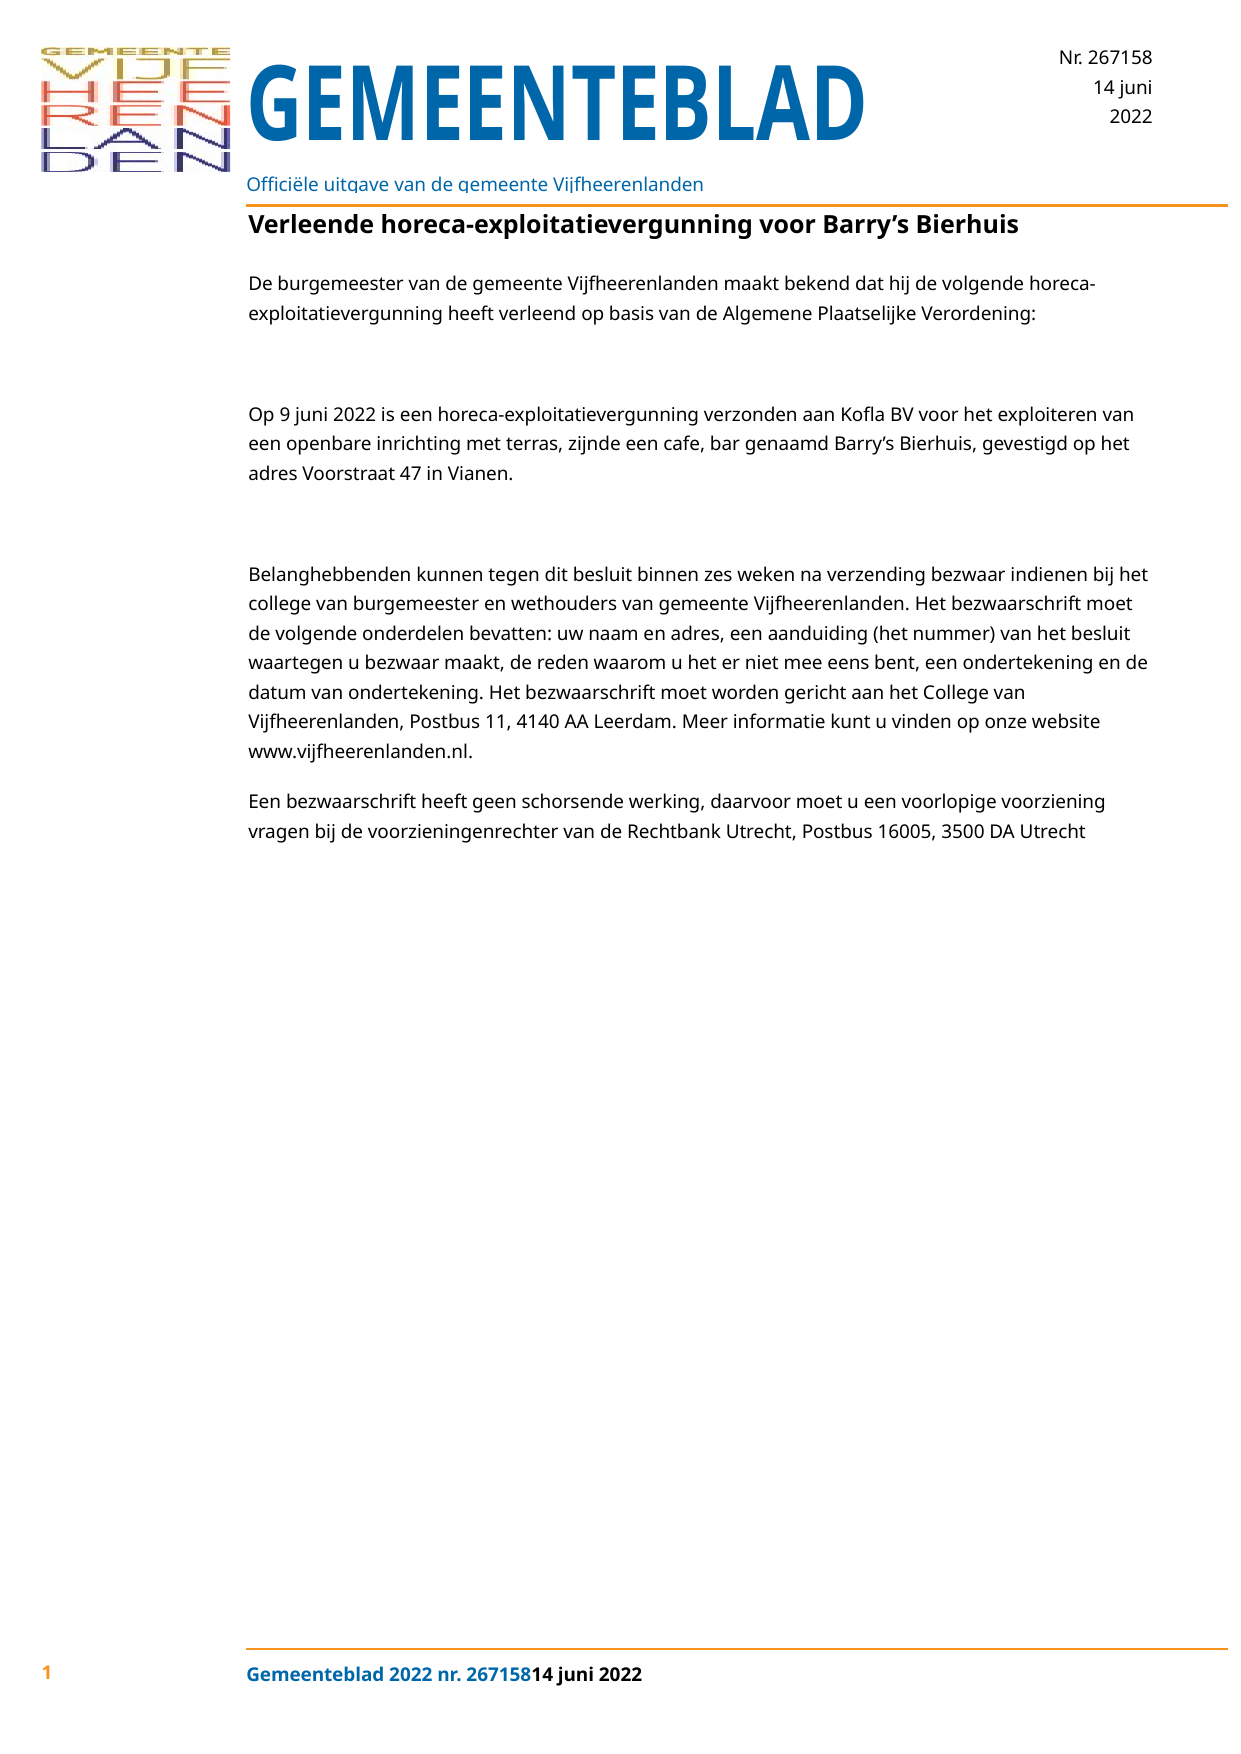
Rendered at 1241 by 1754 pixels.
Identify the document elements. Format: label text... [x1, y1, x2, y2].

text Op 9 juni 2022 is een horeca-exploitatievergunning verzonden aan Kofla BV voor het exploiteren van een openbare inrichting met terras, zijnde een cafe, bar genaamd Barry’s Bierhuis, gevestigd op het adres Voorstraat 47 in Vianen. [248, 401, 1152, 486]
picture [41, 47, 231, 172]
text Belanghebbenden kunnen tegen dit besluit binnen zes weken na verzending bezwaar indienen bij het college van burgemeester en wethouders van gemeente Vijfheerenlanden. Het bezwaarschrift moet de volgende onderdelen bevatten: uw naam en adres, een aanduiding (het nummer) van het besluit waartegen u bezwaar maakt, de reden waarom u het er niet mee eens bent, een ondertekening en de datum van ondertekening. Het bezwaarschrift moet worden gericht aan het College van Vijfheerenlanden, Postbus 11, 4140 AA Leerdam. Meer informatie kunt u vinden op onze website www.vijfheerenlanden.nl. [248, 561, 1152, 764]
text Verleende horeca-exploitatievergunning voor Barry’s Bierhuis [248, 207, 1152, 241]
text Een bezwaarschrift heeft geen schorsende werking, daarvoor moet u een voorlopige voorziening vragen bij de voorzieningenrechter van de Rechtbank Utrecht, Postbus 16005, 3500 DA Utrecht [248, 789, 1152, 844]
text De burgemeester van de gemeente Vijfheerenlanden maakt bekend dat hij de volgende horeca-exploitatievergunning heeft verleend op basis van de Algemene Plaatselijke Verordening: [248, 270, 1152, 326]
